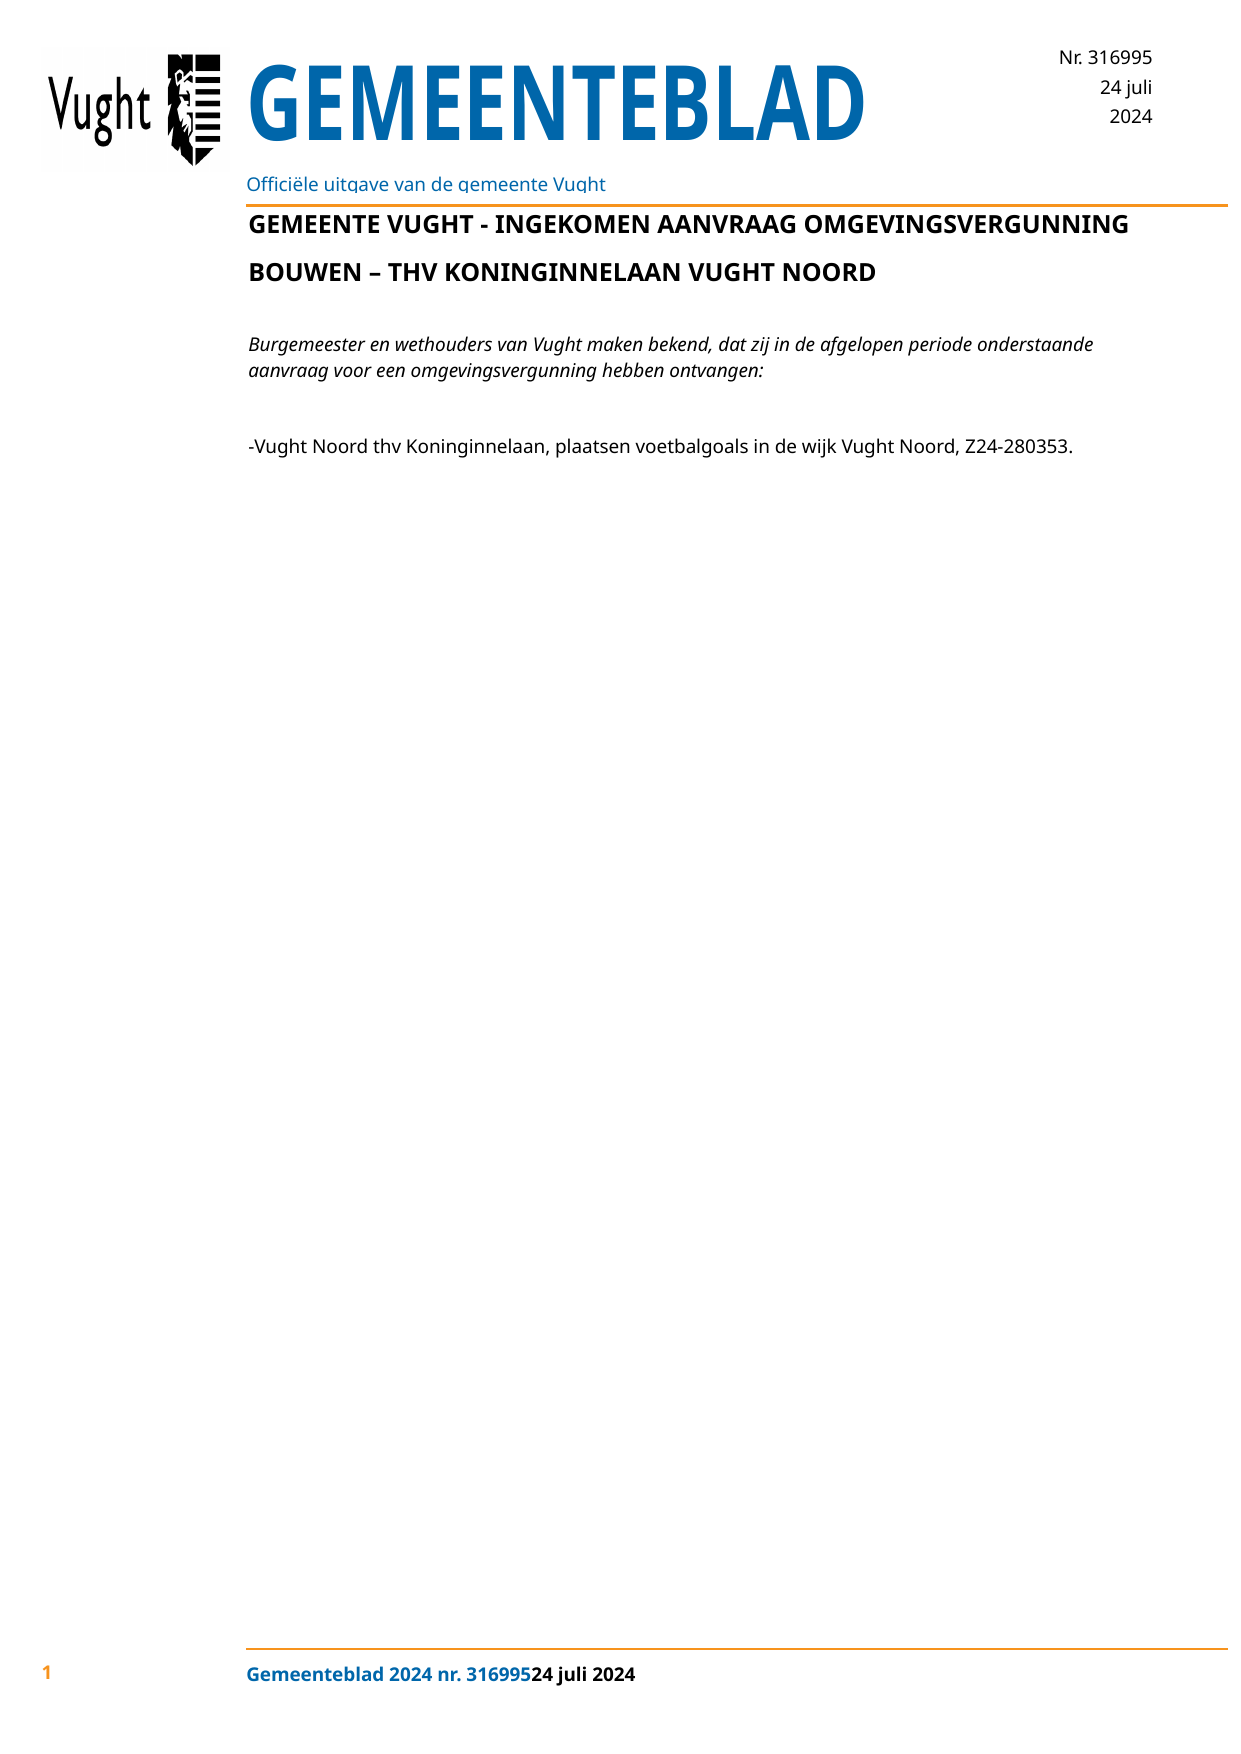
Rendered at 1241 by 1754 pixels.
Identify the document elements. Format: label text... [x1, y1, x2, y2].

picture [41, 47, 231, 172]
text GEMEENTE VUGHT - INGEKOMEN AANVRAAG OMGEVINGSVERGUNNING BOUWEN – THV KONINGINNELAAN VUGHT NOORD [248, 207, 1152, 288]
text Burgemeester en wethouders van Vught maken bekend, dat zij in de afgelopen periode onderstaande aanvraag voor een omgevingsvergunning hebben ontvangen: [248, 331, 1152, 383]
text -Vught Noord thv Koninginnelaan, plaatsen voetbalgoals in de wijk Vught Noord, Z24-280353. [248, 433, 1152, 459]
